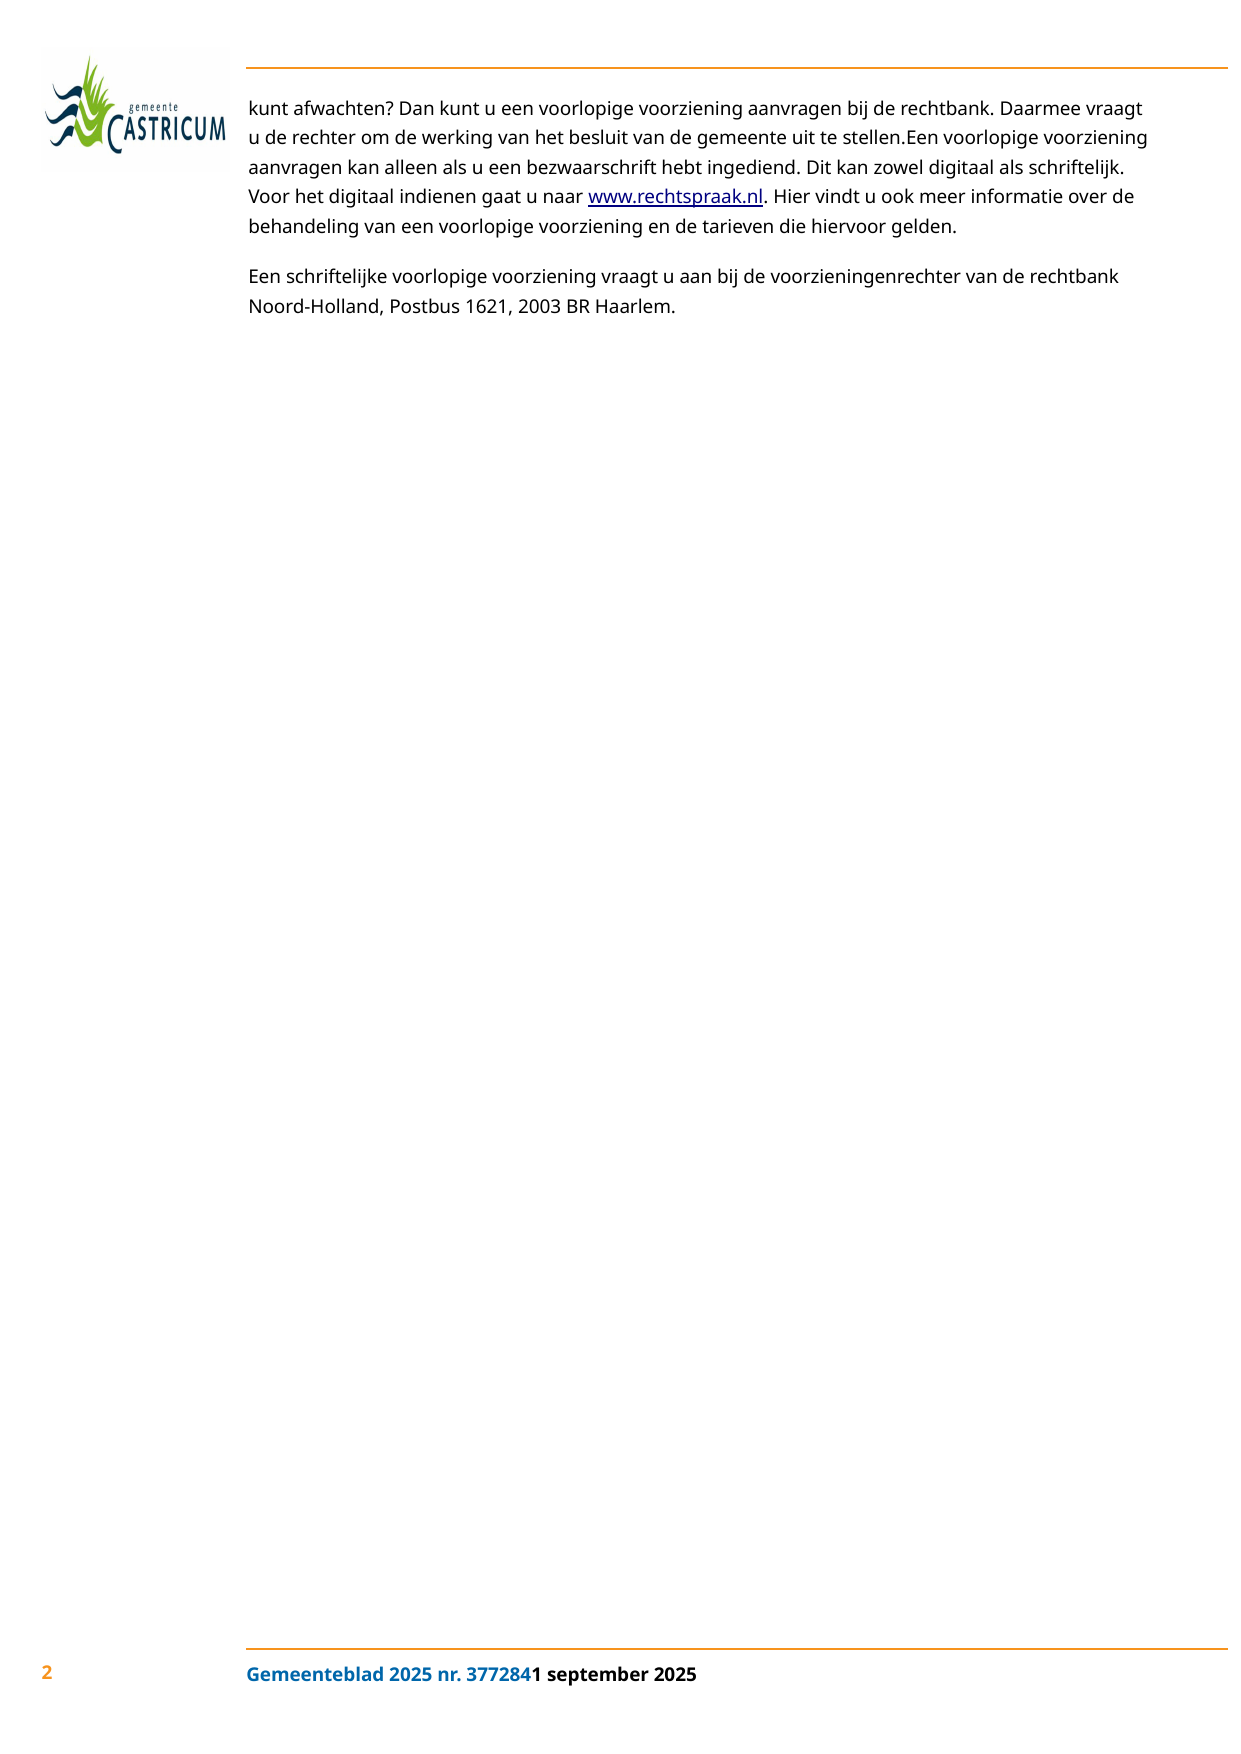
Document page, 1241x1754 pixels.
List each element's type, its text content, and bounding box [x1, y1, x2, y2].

picture [41, 47, 231, 172]
text Een schriftelijke voorlopige voorziening vraagt u aan bij de voorzieningenrechter van de rechtbank Noord-Holland, Postbus 1621, 2003 BR Haarlem. [248, 263, 1152, 319]
text kunt afwachten? Dan kunt u een voorlopige voorziening aanvragen bij de rechtbank. Daarmee vraagt u de rechter om de werking van het besluit van de gemeente uit te stellen.Een voorlopige voorziening aanvragen kan alleen als u een bezwaarschrift hebt ingediend. Dit kan zowel digitaal als schriftelijk. Voor het digitaal indienen gaat u naar www.rechtspraak.nl. Hier vindt u ook meer informatie over de behandeling van een voorlopige voorziening en de tarieven die hiervoor gelden. [248, 95, 1152, 239]
